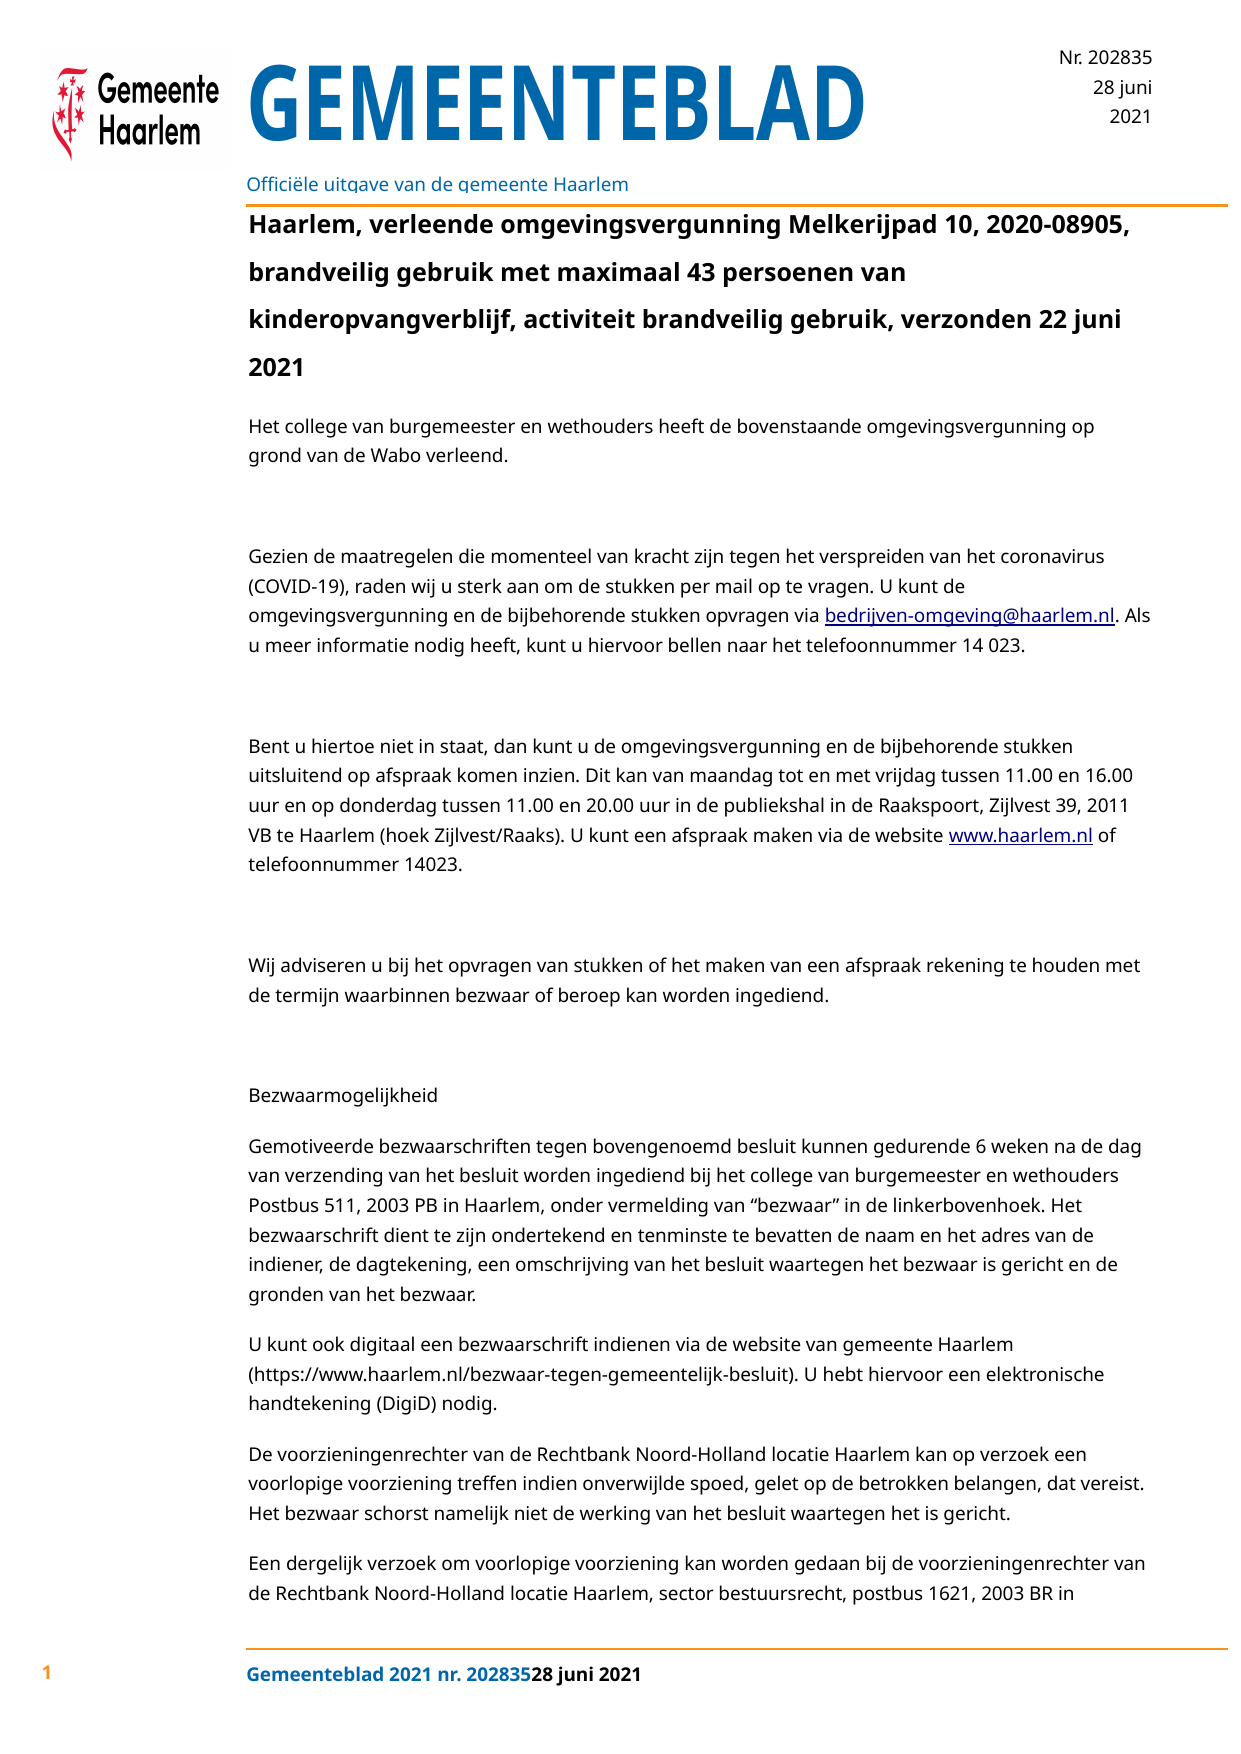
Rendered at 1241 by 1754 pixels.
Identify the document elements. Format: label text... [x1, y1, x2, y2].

text Bent u hiertoe niet in staat, dan kunt u de omgevingsvergunning en de bijbehorende stukken uitsluitend op afspraak komen inzien. Dit kan van maandag tot en met vrijdag tussen 11.00 en 16.00 uur en op donderdag tussen 11.00 en 20.00 uur in de publiekshal in de Raakspoort, Zijlvest 39, 2011 VB te Haarlem (hoek Zijlvest/Raaks). U kunt een afspraak maken via de website www.haarlem.nl of telefoonnummer 14023. [248, 733, 1152, 877]
text Haarlem, verleende omgevingsvergunning Melkerijpad 10, 2020-08905, brandveilig gebruik met maximaal 43 persoenen van kinderopvangverblijf, activiteit brandveilig gebruik, verzonden 22 juni 2021 [248, 207, 1152, 384]
text Gezien de maatregelen die momenteel van kracht zijn tegen het verspreiden van het coronavirus (COVID-19), raden wij u sterk aan om de stukken per mail op te vragen. U kunt de omgevingsvergunning en de bijbehorende stukken opvragen via bedrijven-omgeving@haarlem.nl. Als u meer informatie nodig heeft, kunt u hiervoor bellen naar het telefoonnummer 14 023. [248, 543, 1152, 658]
text Wij adviseren u bij het opvragen van stukken of het maken van een afspraak rekening te houden met de termijn waarbinnen bezwaar of beroep kan worden ingediend. [248, 952, 1152, 1008]
picture [41, 47, 231, 172]
text Bezwaarmogelijkheid [248, 1083, 1152, 1108]
text Gemotiveerde bezwaarschriften tegen bovengenoemd besluit kunnen gedurende 6 weken na de dag van verzending van het besluit worden ingediend bij het college van burgemeester en wethouders Postbus 511, 2003 PB in Haarlem, onder vermelding van “bezwaar” in de linkerbovenhoek. Het bezwaarschrift dient te zijn ondertekend en tenminste te bevatten de naam en het adres van de indiener, de dagtekening, een omschrijving van het besluit waartegen het bezwaar is gericht en de gronden van het bezwaar. [248, 1133, 1152, 1307]
text Een dergelijk verzoek om voorlopige voorziening kan worden gedaan bij de voorzieningenrechter van de Rechtbank Noord-Holland locatie Haarlem, sector bestuursrecht, postbus 1621, 2003 BR in [248, 1551, 1152, 1606]
text U kunt ook digitaal een bezwaarschrift indienen via de website van gemeente Haarlem (https://www.haarlem.nl/bezwaar-tegen-gemeentelijk-besluit). U hebt hiervoor een elektronische handtekening (DigiD) nodig. [248, 1331, 1152, 1416]
text Het college van burgemeester en wethouders heeft de bovenstaande omgevingsvergunning op grond van de Wabo verleend. [248, 413, 1152, 468]
text De voorzieningenrechter van de Rechtbank Noord-Holland locatie Haarlem kan op verzoek een voorlopige voorziening treffen indien onverwijlde spoed, gelet op de betrokken belangen, dat vereist. Het bezwaar schorst namelijk niet de werking van het besluit waartegen het is gericht. [248, 1441, 1152, 1526]
